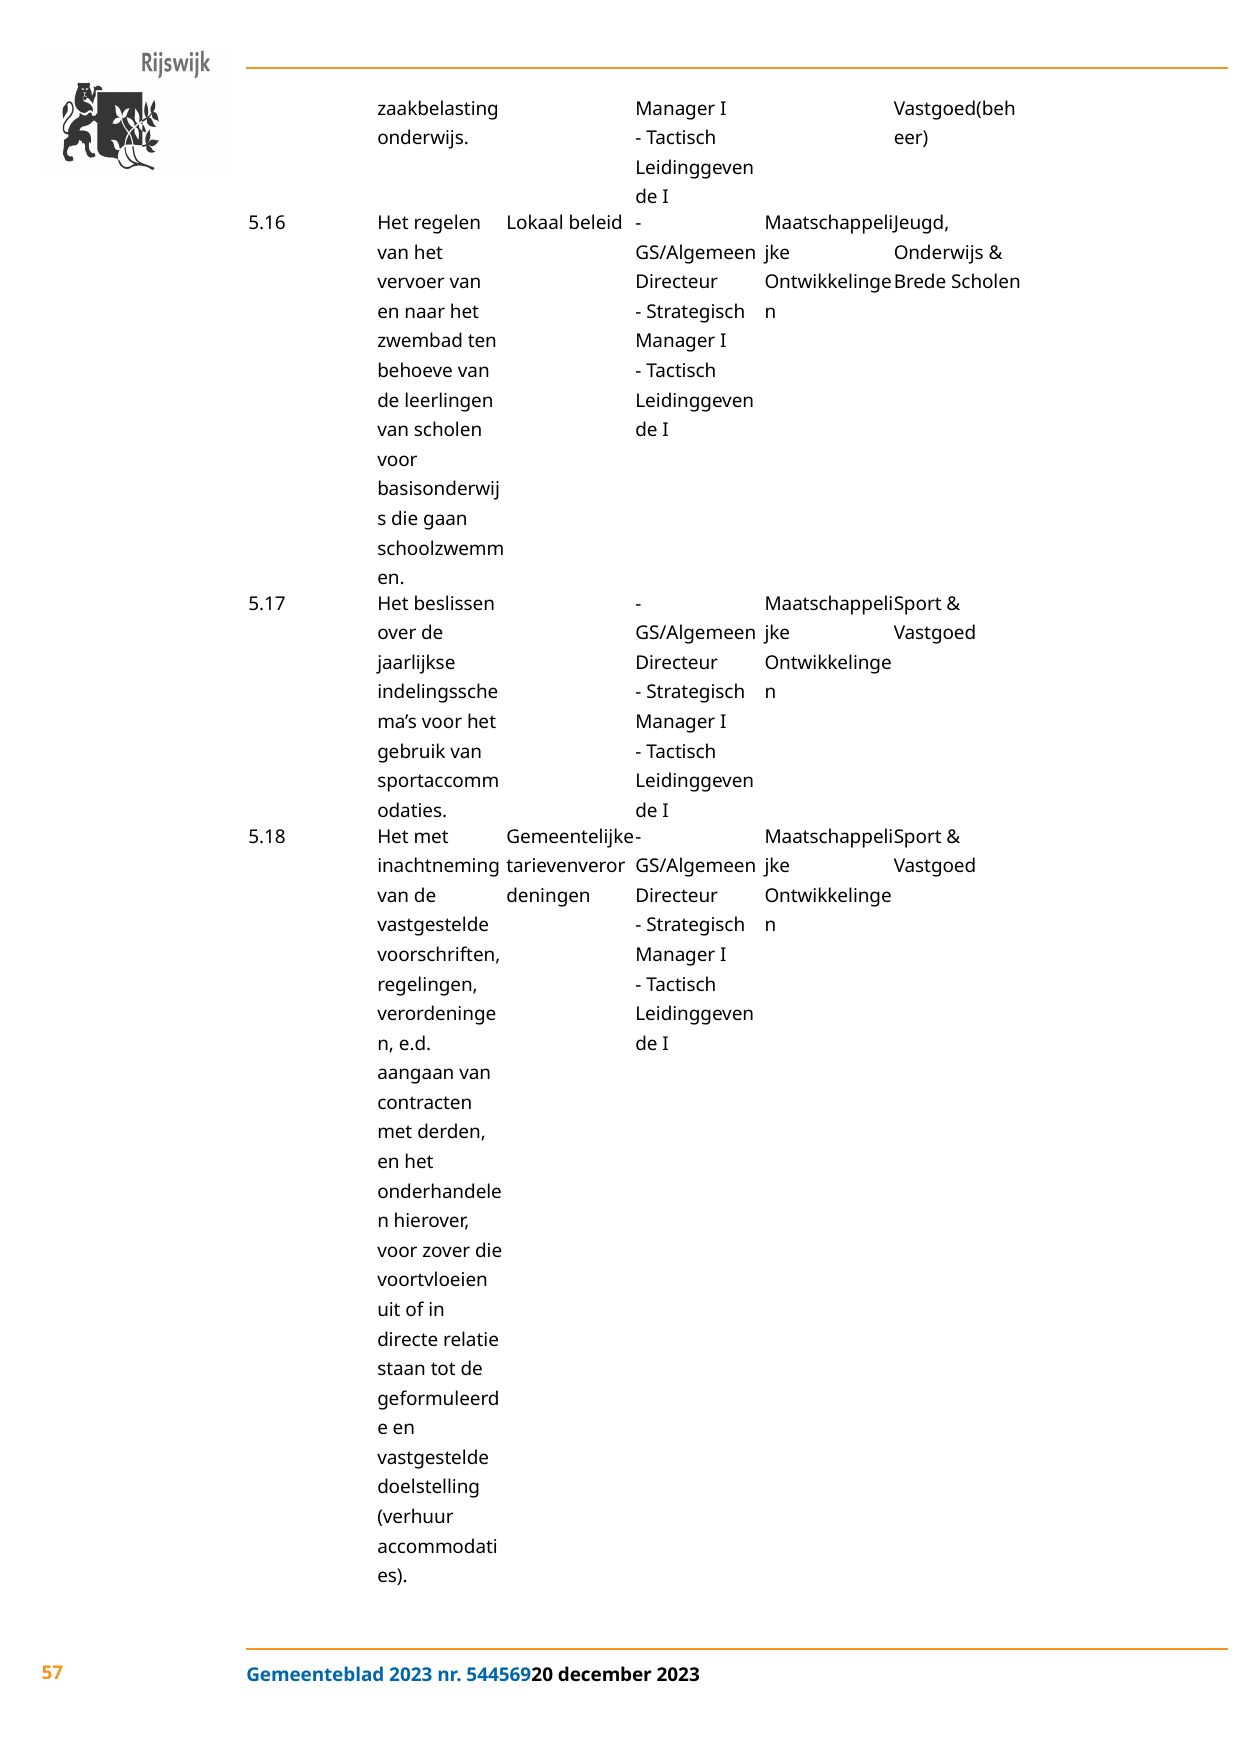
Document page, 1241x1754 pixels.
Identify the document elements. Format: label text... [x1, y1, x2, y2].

table_cell - GS/Algemeen Directeur - Strategisch Manager I - Tactisch Leidinggevende I [635, 209, 764, 590]
table_cell Jeugd, Onderwijs & Brede Scholen [894, 209, 1022, 590]
table_cell Sport & Vastgoed [894, 590, 1022, 823]
table_cell [506, 590, 635, 823]
table_cell [1023, 823, 1152, 1588]
table_cell Lokaal beleid [506, 209, 635, 590]
table_cell Gemeentelijke tarievenverordeningen [506, 823, 635, 1588]
table_cell [506, 95, 635, 209]
table_cell [1023, 209, 1152, 590]
table_cell - GS/Algemeen Directeur - Strategisch Manager I - Tactisch Leidinggevende I [635, 590, 764, 823]
table_cell Maatschappelijke Ontwikkelingen [764, 209, 893, 590]
table_cell - GS/Algemeen Directeur - Strategisch Manager I - Tactisch Leidinggevende I [635, 823, 764, 1588]
table_cell Het beslissen over de jaarlijkse indelingsschema’s voor het gebruik van sportaccommodaties. [377, 590, 506, 823]
table_cell Het regelen van het vervoer van en naar het zwembad ten behoeve van de leerlingen van scholen voor basisonderwijs die gaan schoolzwemmen. [377, 209, 506, 590]
table_cell Vastgoed(beheer) [894, 95, 1022, 209]
table_cell Het met inachtneming van de vastgestelde voorschriften, regelingen, verordeningen, e.d. aangaan van contracten met derden, en het onderhandelen hierover, voor zover die voortvloeien uit of in directe relatie staan tot de geformuleerde en vastgestelde doelstelling (verhuur accommodaties). [377, 823, 506, 1588]
table_cell Sport & Vastgoed [894, 823, 1022, 1588]
table_cell 5.16 [248, 209, 377, 590]
table_cell Maatschappelijke Ontwikkelingen [764, 590, 893, 823]
table_cell [248, 95, 377, 209]
table_cell zaakbelasting onderwijs. [377, 95, 506, 209]
table_cell [764, 95, 893, 209]
picture [41, 47, 231, 172]
table_cell Maatschappelijke Ontwikkelingen [764, 823, 893, 1588]
table_cell 5.17 [248, 590, 377, 823]
table_cell 5.18 [248, 823, 377, 1588]
table_cell Manager I - Tactisch Leidinggevende I [635, 95, 764, 209]
table_cell [1023, 590, 1152, 823]
table_cell [1023, 95, 1152, 209]
